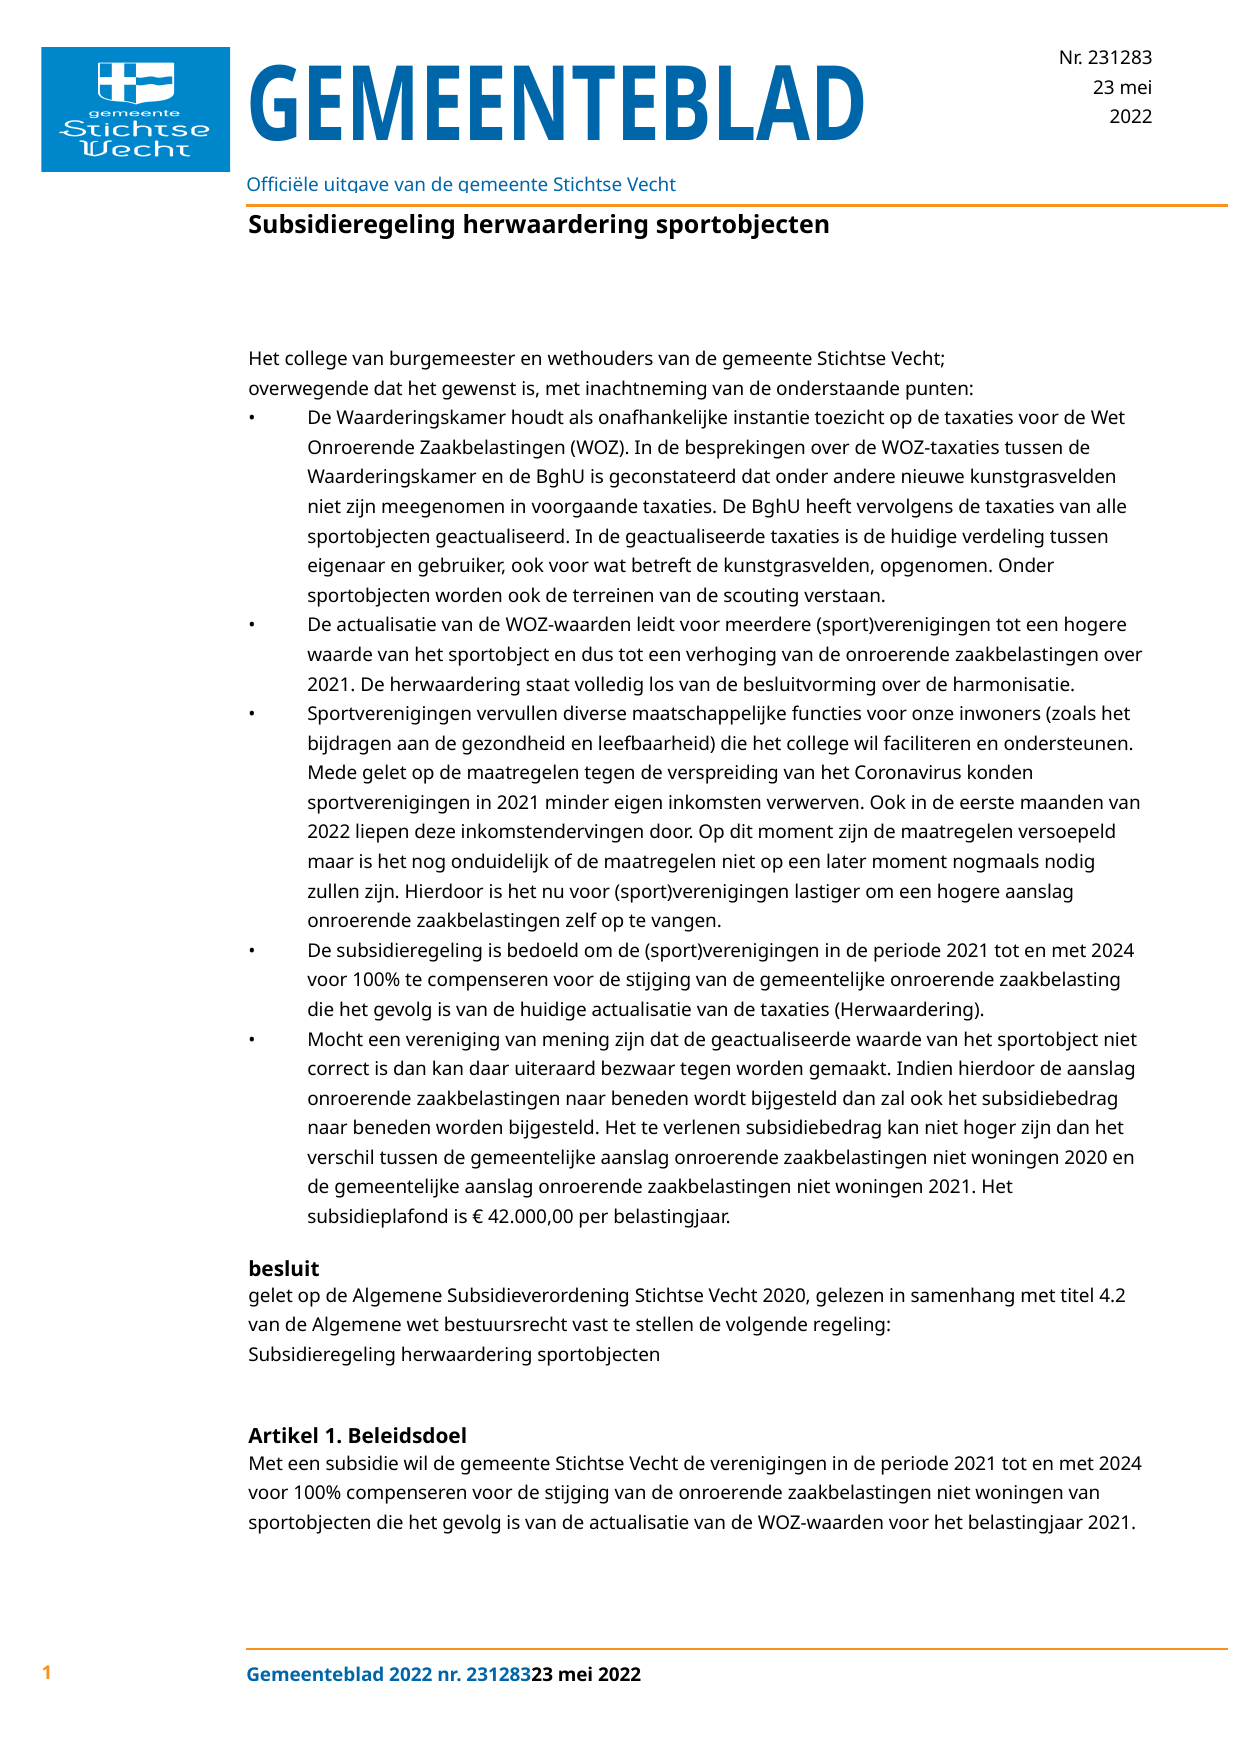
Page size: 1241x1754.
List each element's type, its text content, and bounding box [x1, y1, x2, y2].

text Subsidieregeling herwaardering sportobjecten [248, 1341, 1152, 1367]
text Artikel 1. Beleidsdoel [248, 1421, 1152, 1450]
list De Waarderingskamer houdt als onafhankelijke instantie toezicht op de taxaties voor de Wet Onroerende Zaakbelastingen (WOZ). In de besprekingen over de WOZ-taxaties tussen de Waarderingskamer en de BghU is geconstateerd dat onder andere nieuwe kunstgrasvelden niet zijn meegenomen in voorgaande taxaties. De BghU heeft vervolgens de taxaties van alle sportobjecten geactualiseerd. In de geactualiseerde taxaties is de huidige verdeling tussen eigenaar en gebruiker, ook voor wat betreft de kunstgrasvelden, opgenomen. Onder sportobjecten worden ook de terreinen van de scouting verstaan. [248, 404, 1152, 608]
text gelet op de Algemene Subsidieverordening Stichtse Vecht 2020, gelezen in samenhang met titel 4.2 van de Algemene wet bestuursrecht vast te stellen de volgende regeling: [248, 1282, 1152, 1337]
picture [99, 63, 135, 101]
list De subsidieregeling is bedoeld om de (sport)verenigingen in de periode 2021 tot en met 2024 voor 100% te compenseren voor de stijging van de gemeentelijke onroerende zaakbelasting die het gevolg is van de huidige actualisatie van de taxaties (Herwaardering). [248, 937, 1152, 1022]
list De actualisatie van de WOZ-waarden leidt voor meerdere (sport)verenigingen tot een hogere waarde van het sportobject en dus tot een verhoging van de onroerende zaakbelastingen over 2021. De herwaardering staat volledig los van de besluitvorming over de harmonisatie. [248, 612, 1152, 696]
list Mocht een vereniging van mening zijn dat de geactualiseerde waarde van het sportobject niet correct is dan kan daar uiteraard bezwaar tegen worden gemaakt. Indien hierdoor de aanslag onroerende zaakbelastingen naar beneden wordt bijgesteld dan zal ook het subsidiebedrag naar beneden worden bijgesteld. Het te verlenen subsidiebedrag kan niet hoger zijn dan het verschil tussen de gemeentelijke aanslag onroerende zaakbelastingen niet woningen 2020 en de gemeentelijke aanslag onroerende zaakbelastingen niet woningen 2021. Het subsidieplafond is € 42.000,00 per belastingjaar. [248, 1026, 1152, 1229]
text Het college van burgemeester en wethouders van de gemeente Stichtse Vecht; [248, 345, 1152, 371]
text Met een subsidie wil de gemeente Stichtse Vecht de verenigingen in de periode 2021 tot en met 2024 voor 100% compenseren voor de stijging van de onroerende zaakbelastingen niet woningen van sportobjecten die het gevolg is van de actualisatie van de WOZ-waarden voor het belastingjaar 2021. [248, 1450, 1152, 1534]
text Subsidieregeling herwaardering sportobjecten [248, 207, 1152, 241]
text overwegende dat het gewenst is, met inachtneming van de onderstaande punten: [248, 375, 1152, 401]
text besluit [248, 1254, 1152, 1282]
picture [137, 63, 174, 103]
list Sportverenigingen vervullen diverse maatschappelijke functies voor onze inwoners (zoals het bijdragen aan de gezondheid en leefbaarheid) die het college wil faciliteren en ondersteunen. Mede gelet op de maatregelen tegen de verspreiding van het Coronavirus konden sportverenigingen in 2021 minder eigen inkomsten verwerven. Ook in de eerste maanden van 2022 liepen deze inkomstendervingen door. Op dit moment zijn de maatregelen versoepeld maar is het nog onduidelijk of de maatregelen niet op een later moment nogmaals nodig zullen zijn. Hierdoor is het nu voor (sport)verenigingen lastiger om een hogere aanslag onroerende zaakbelastingen zelf op te vangen. [248, 700, 1152, 933]
